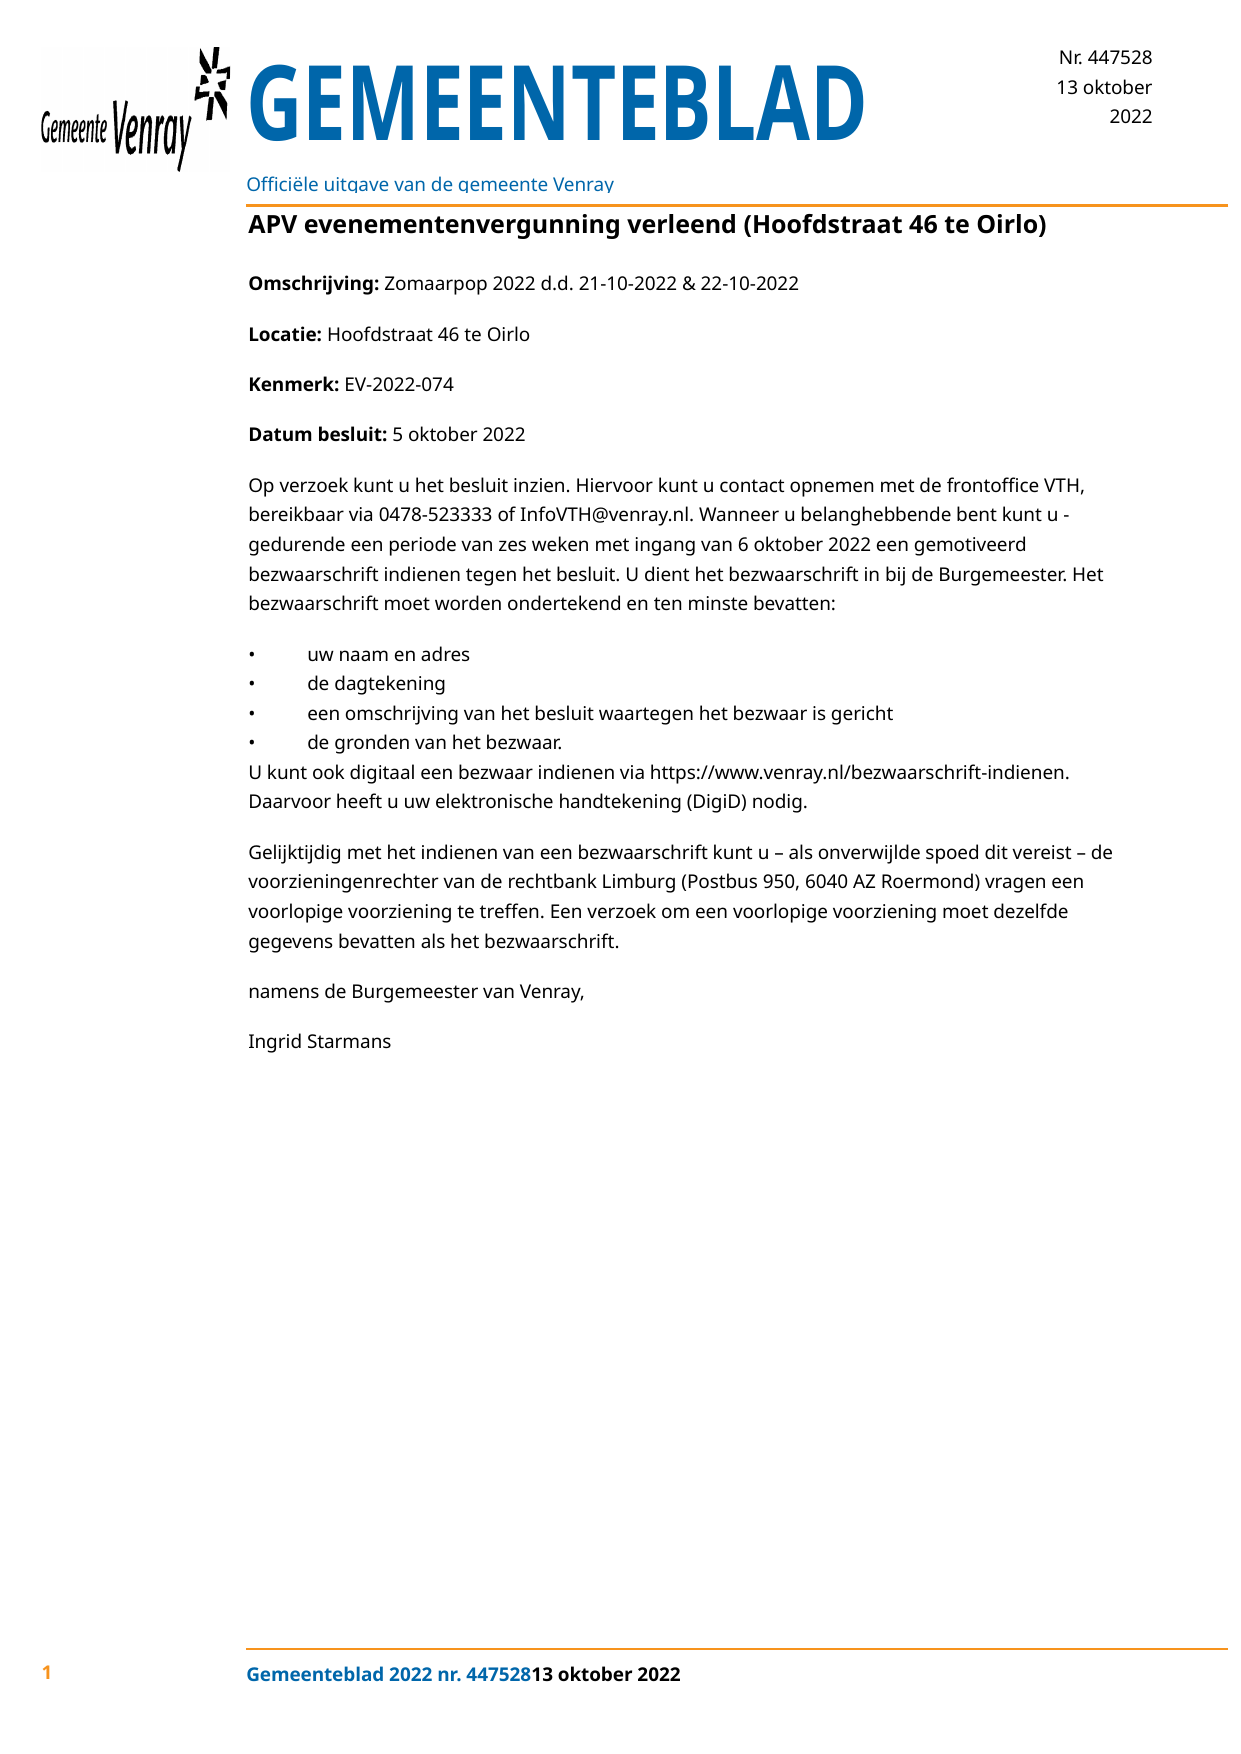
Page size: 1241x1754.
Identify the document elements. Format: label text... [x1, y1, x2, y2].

text U kunt ook digitaal een bezwaar indienen via https://www.venray.nl/bezwaarschrift-indienen. Daarvoor heeft u uw elektronische handtekening (DigiD) nodig. [248, 759, 1152, 814]
list de dagtekening [248, 670, 1152, 696]
text Locatie: Hoofdstraat 46 te Oirlo [248, 321, 1152, 346]
text Gelijktijdig met het indienen van een bezwaarschrift kunt u – als onverwijlde spoed dit vereist – de voorzieningenrechter van de rechtbank Limburg (Postbus 950, 6040 AZ Roermond) vragen een voorlopige voorziening te treffen. Een verzoek om een voorlopige voorziening moet dezelfde gegevens bevatten als het bezwaarschrift. [248, 839, 1152, 953]
text Op verzoek kunt u het besluit inzien. Hiervoor kunt u contact opnemen met de frontoffice VTH, bereikbaar via 0478-523333 of InfoVTH@venray.nl. Wanneer u belanghebbende bent kunt u - gedurende een periode van zes weken met ingang van 6 oktober 2022 een gemotiveerd bezwaarschrift indienen tegen het besluit. U dient het bezwaarschrift in bij de Burgemeester. Het bezwaarschrift moet worden ondertekend en ten minste bevatten: [248, 472, 1152, 616]
text namens de Burgemeester van Venray, [248, 978, 1152, 1004]
list uw naam en adres [248, 641, 1152, 666]
text Ingrid Starmans [248, 1029, 1152, 1054]
list een omschrijving van het besluit waartegen het bezwaar is gericht [248, 700, 1152, 726]
picture [41, 47, 231, 172]
list de gronden van het bezwaar. [248, 729, 1152, 755]
text APV evenementenvergunning verleend (Hoofdstraat 46 te Oirlo) [248, 207, 1152, 241]
text Datum besluit: 5 oktober 2022 [248, 422, 1152, 447]
text Kenmerk: EV-2022-074 [248, 371, 1152, 397]
text Omschrijving: Zomaarpop 2022 d.d. 21-10-2022 & 22-10-2022 [248, 270, 1152, 296]
